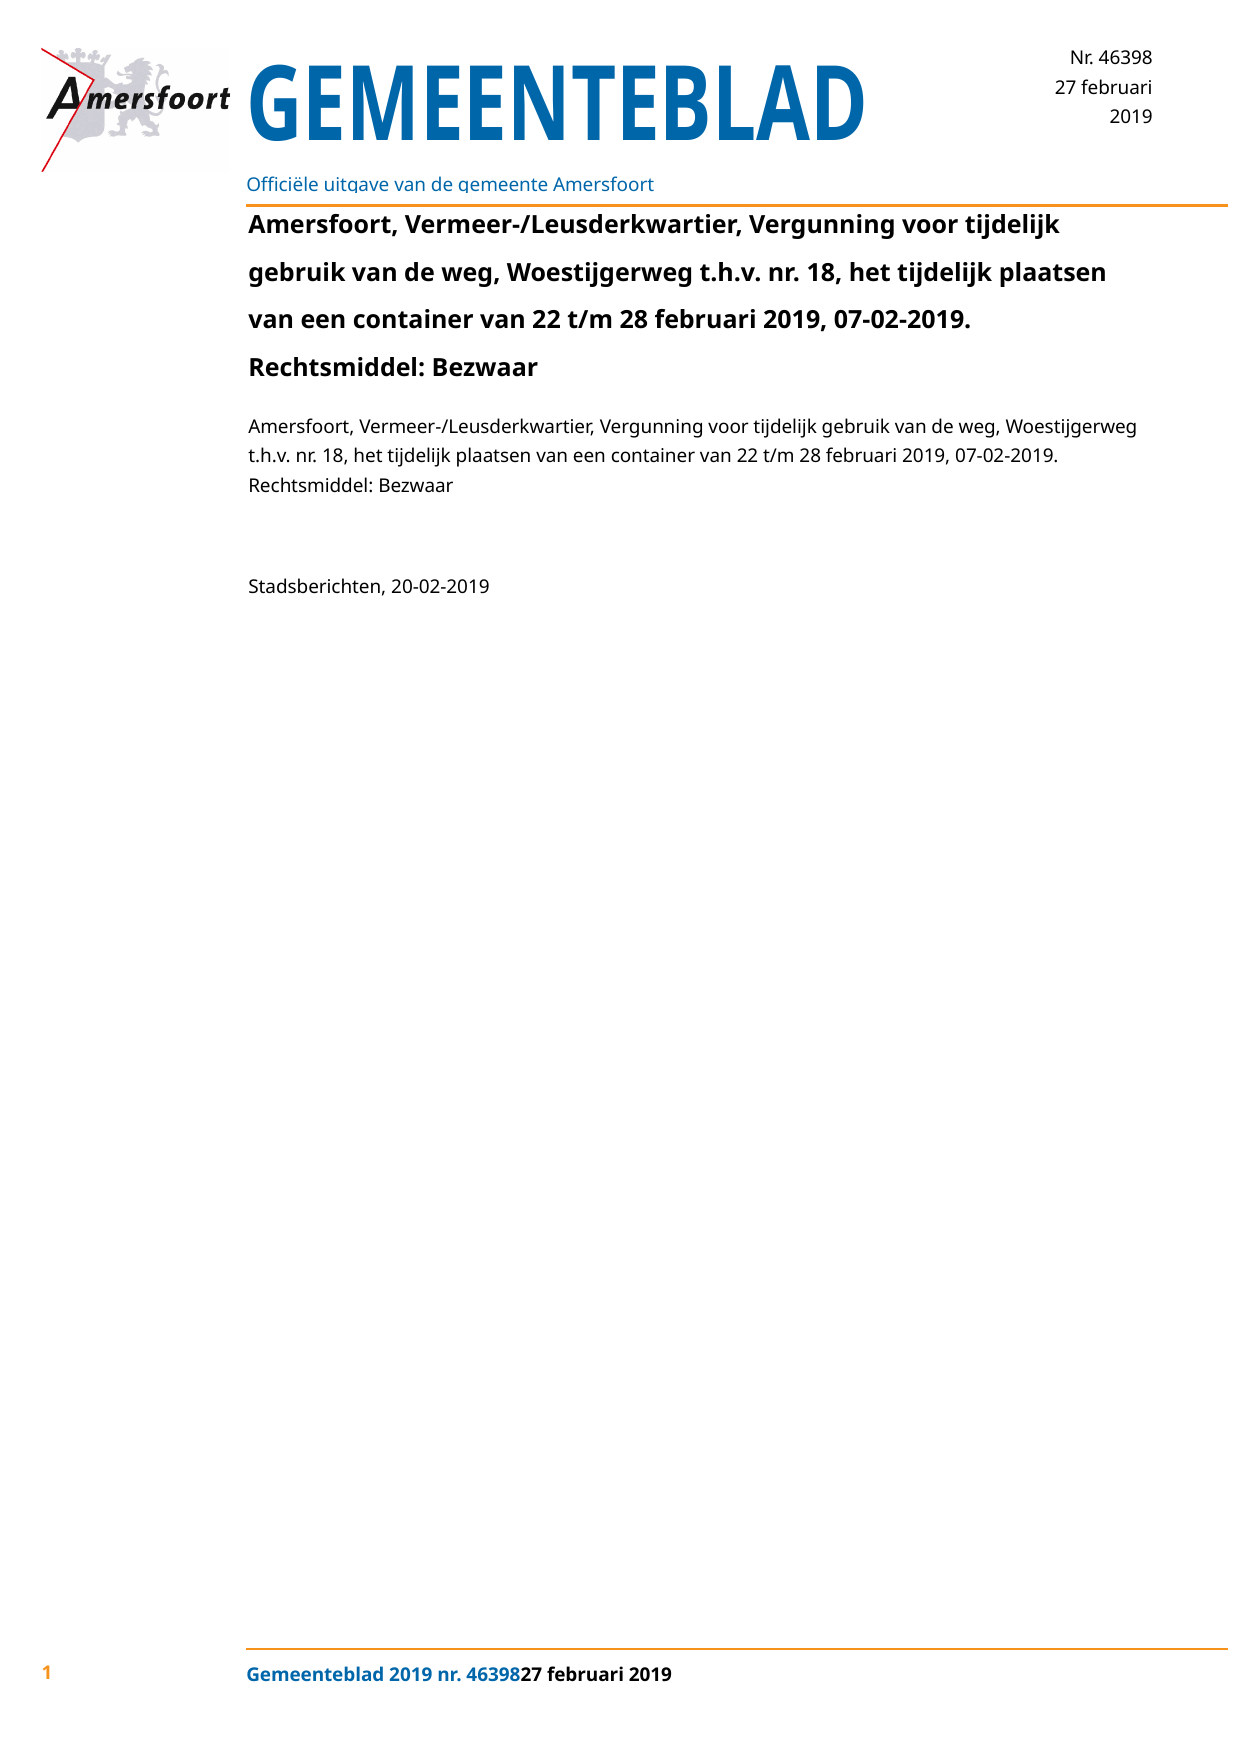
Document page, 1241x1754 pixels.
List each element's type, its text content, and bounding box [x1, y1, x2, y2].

text Amersfoort, Vermeer-/Leusderkwartier, Vergunning voor tijdelijk gebruik van de weg, Woestijgerweg t.h.v. nr. 18, het tijdelijk plaatsen van een container van 22 t/m 28 februari 2019, 07-02-2019. Rechtsmiddel: Bezwaar [248, 207, 1152, 384]
text Stadsberichten, 20-02-2019 [248, 573, 1152, 599]
text Amersfoort, Vermeer-/Leusderkwartier, Vergunning voor tijdelijk gebruik van de weg, Woestijgerweg t.h.v. nr. 18, het tijdelijk plaatsen van een container van 22 t/m 28 februari 2019, 07-02-2019. Rechtsmiddel: Bezwaar [248, 413, 1152, 498]
picture [41, 47, 231, 172]
